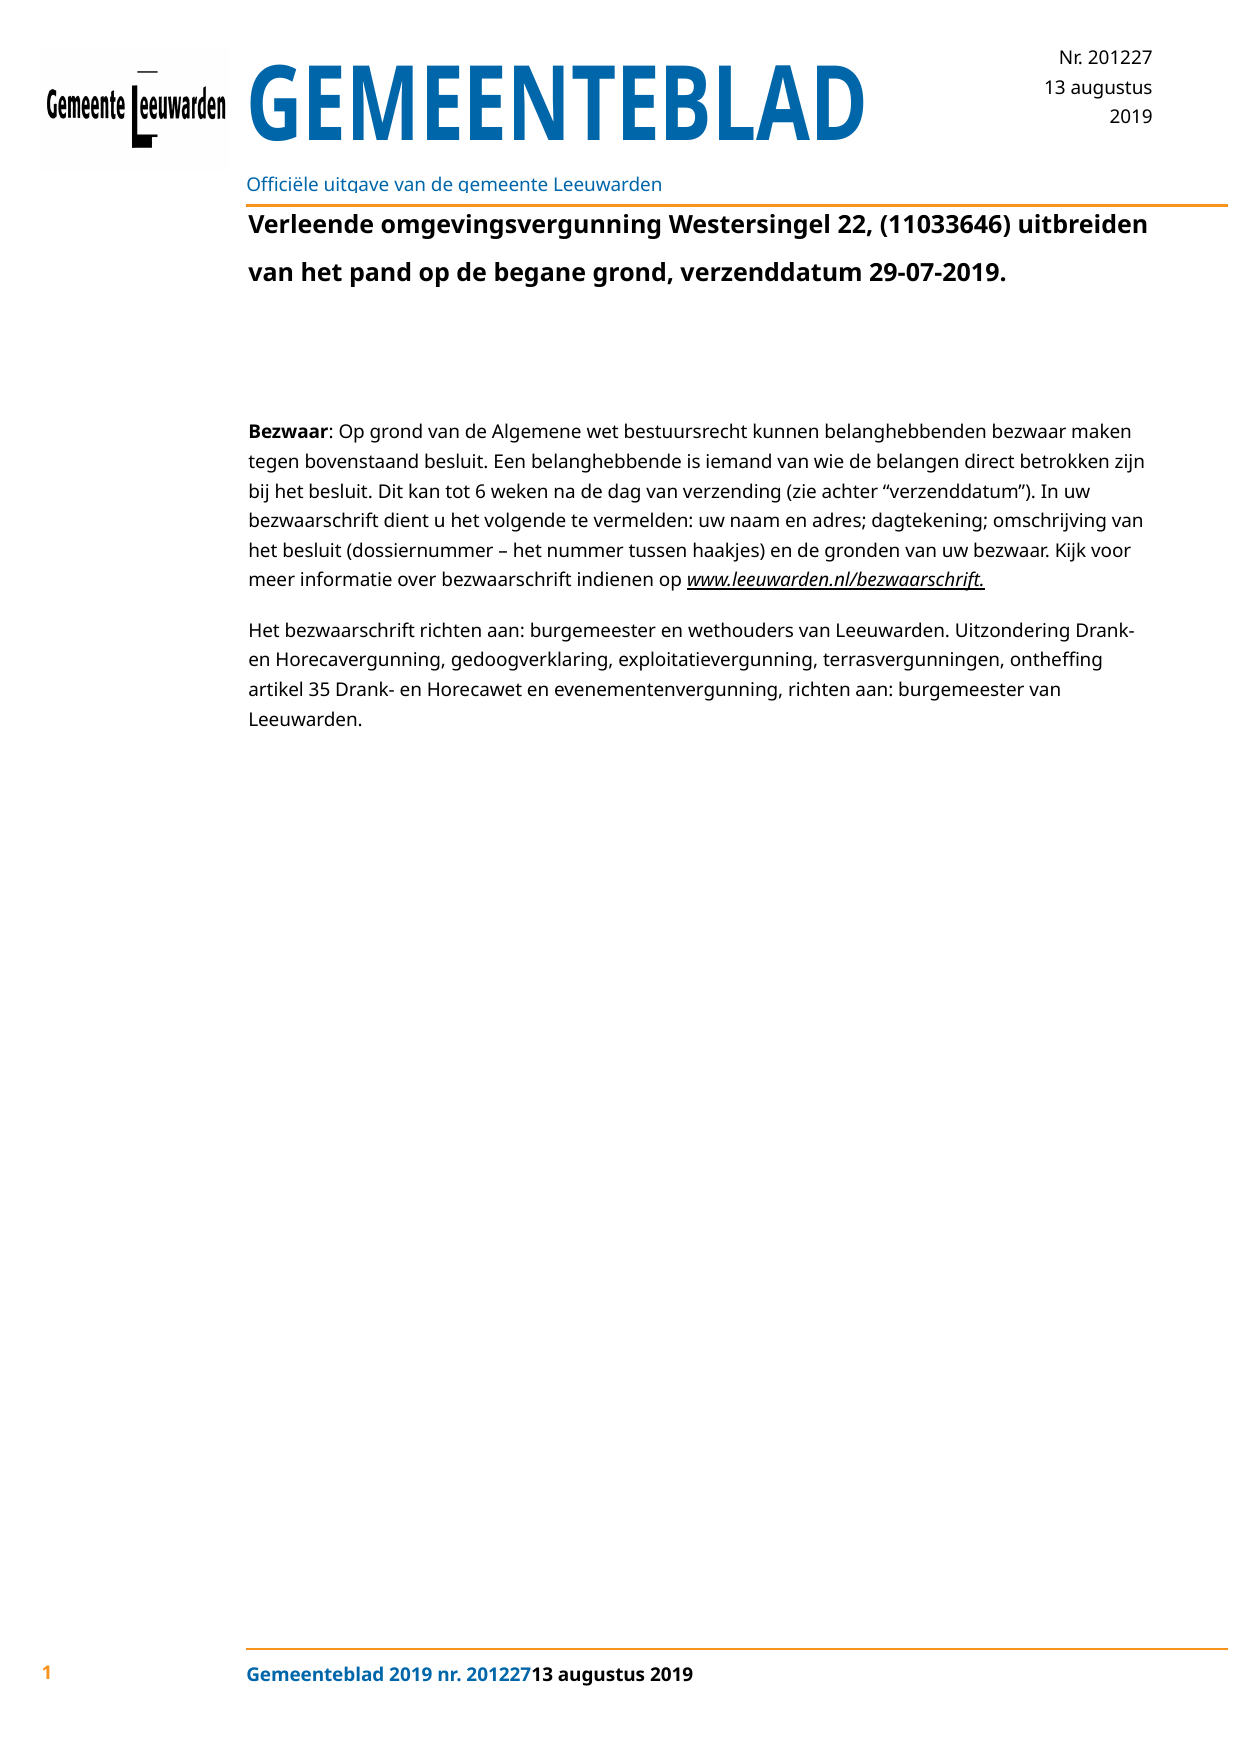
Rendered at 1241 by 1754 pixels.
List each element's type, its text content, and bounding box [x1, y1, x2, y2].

text Het bezwaarschrift richten aan: burgemeester en wethouders van Leeuwarden. Uitzondering Drank- en Horecavergunning, gedoogverklaring, exploitatievergunning, terrasvergunningen, ontheffing artikel 35 Drank- en Horecawet en evenementenvergunning, richten aan: burgemeester van Leeuwarden. [248, 617, 1152, 732]
text Verleende omgevingsvergunning Westersingel 22, (11033646) uitbreiden van het pand op de begane grond, verzenddatum 29-07-2019. [248, 207, 1152, 288]
picture [41, 47, 231, 172]
text Bezwaar: Op grond van de Algemene wet bestuursrecht kunnen belanghebbenden bezwaar maken tegen bovenstaand besluit. Een belanghebbende is iemand van wie de belangen direct betrokken zijn bij het besluit. Dit kan tot 6 weken na de dag van verzending (zie achter “verzenddatum”). In uw bezwaarschrift dient u het volgende te vermelden: uw naam en adres; dagtekening; omschrijving van het besluit (dossiernummer – het nummer tussen haakjes) en de gronden van uw bezwaar. Kijk voor meer informatie over bezwaarschrift indienen op www.leeuwarden.nl/bezwaarschrift. [248, 419, 1152, 592]
